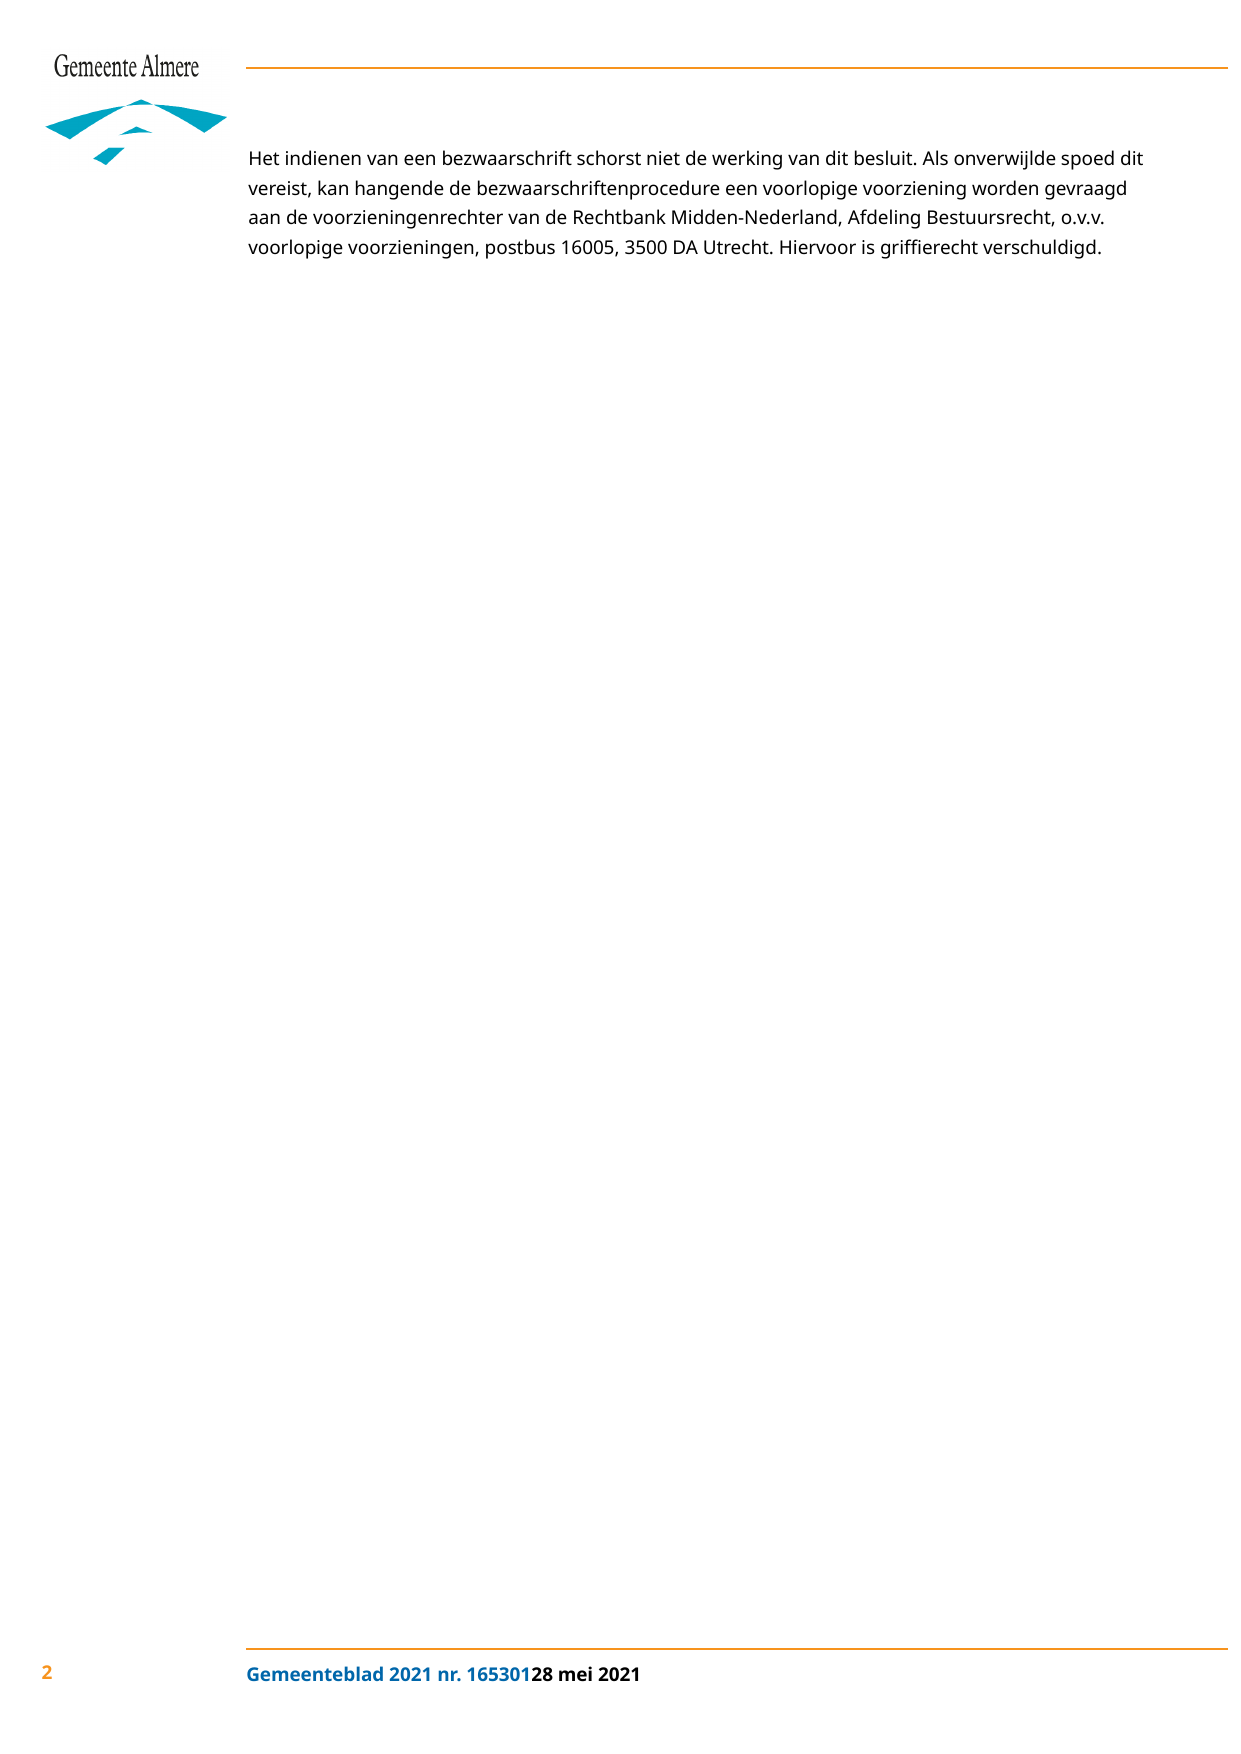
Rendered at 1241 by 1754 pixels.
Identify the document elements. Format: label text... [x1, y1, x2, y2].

picture [41, 47, 231, 172]
text Het indienen van een bezwaarschrift schorst niet de werking van dit besluit. Als onverwijlde spoed dit vereist, kan hangende de bezwaarschriftenprocedure een voorlopige voorziening worden gevraagd aan de voorzieningenrechter van de Rechtbank Midden-Nederland, Afdeling Bestuursrecht, o.v.v. voorlopige voorzieningen, postbus 16005, 3500 DA Utrecht. Hiervoor is griffierecht verschuldigd. [248, 145, 1152, 260]
